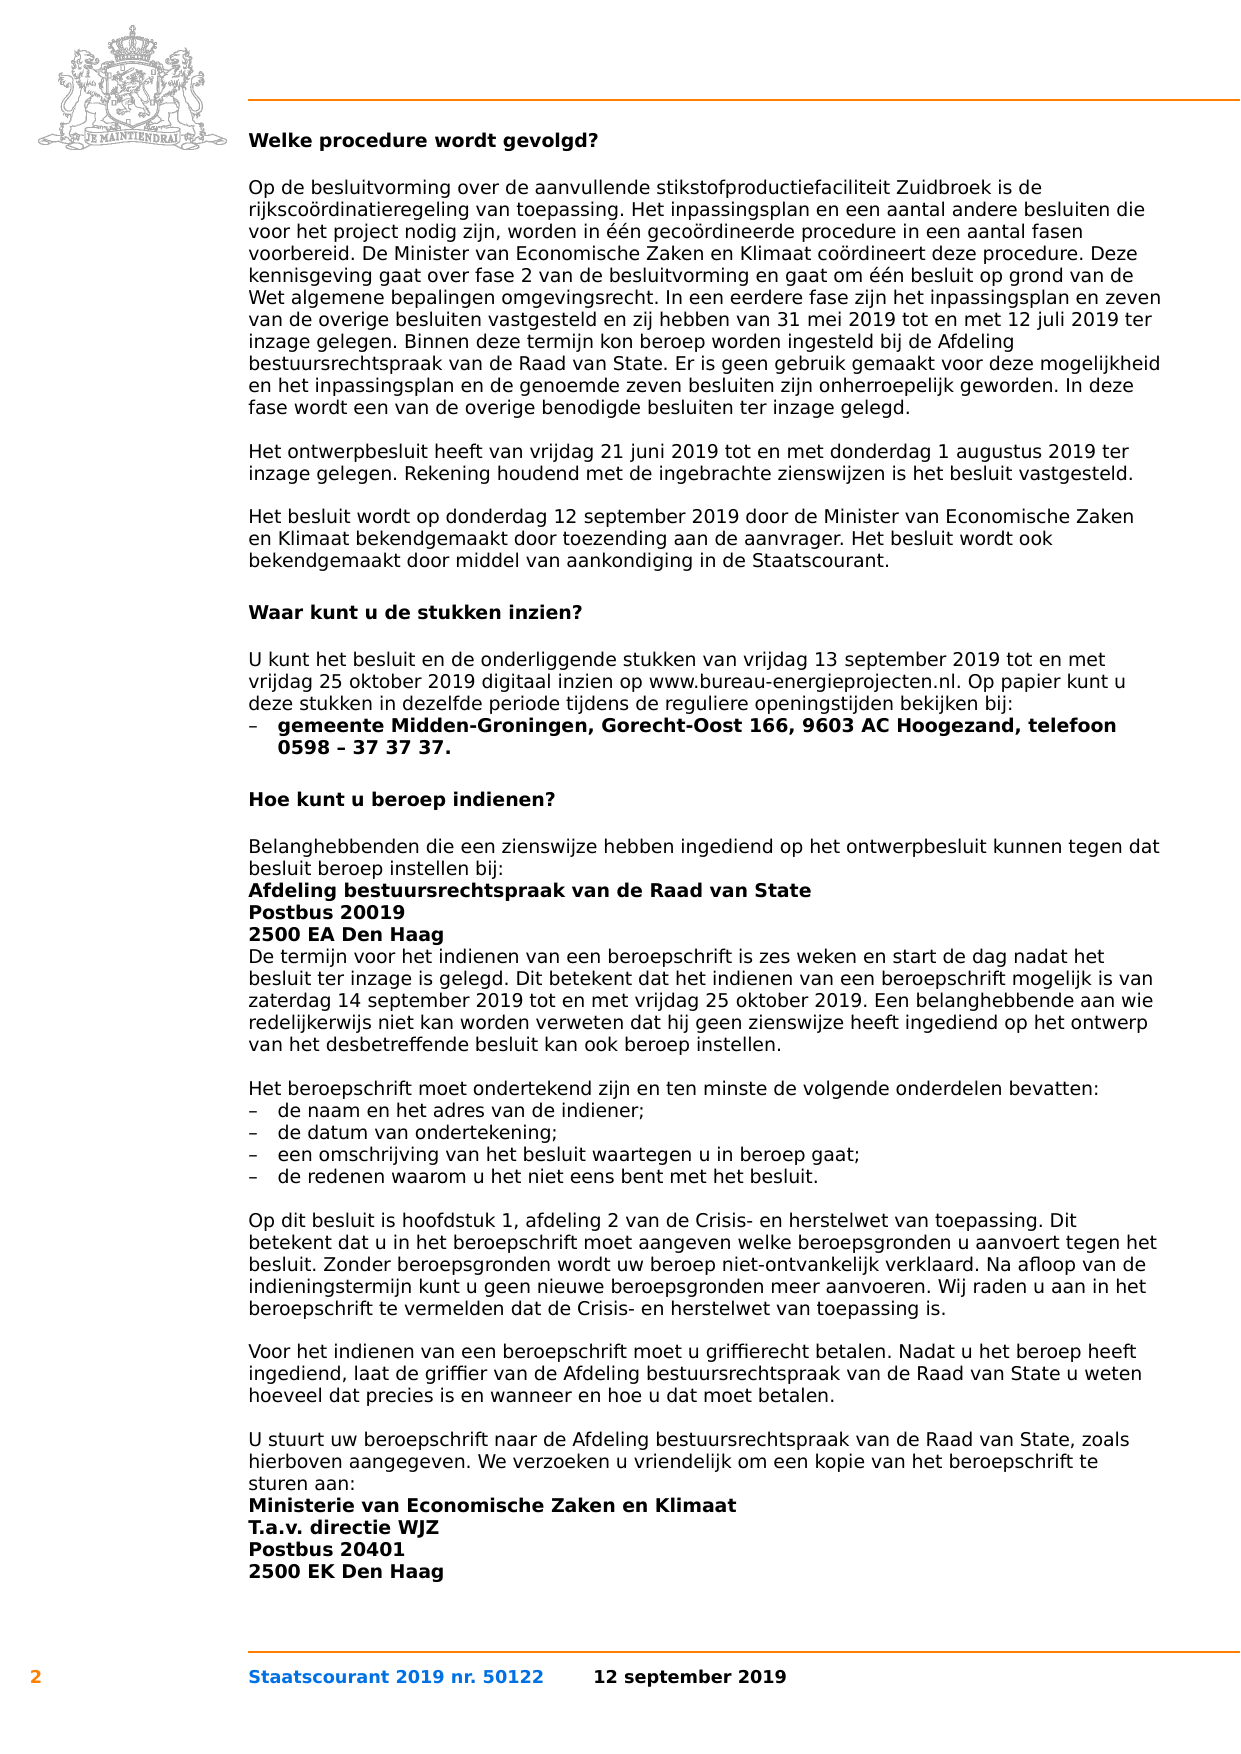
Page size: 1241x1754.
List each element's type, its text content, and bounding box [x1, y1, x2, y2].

subtitle Waar kunt u de stukken inzien? [248, 602, 1163, 624]
text – de naam en het adres van de indiener; [248, 1100, 1163, 1122]
text De termijn voor het indienen van een beroepschrift is zes weken en start de dag nadat het besluit ter inzage is gelegd. Dit betekent dat het indienen van een beroepschrift mogelijk is van zaterdag 14 september 2019 tot en met vrijdag 25 oktober 2019. Een belanghebbende aan wie redelijkerwijs niet kan worden verweten dat hij geen zienswijze heeft ingediend op het ontwerp van het desbetreffende besluit kan ook beroep instellen. [248, 946, 1163, 1056]
text – een omschrijving van het besluit waartegen u in beroep gaat; [248, 1144, 1163, 1166]
subtitle Welke procedure wordt gevolgd? [248, 130, 1163, 152]
picture [38, 25, 227, 150]
text T.a.v. directie WJZ [248, 1517, 1163, 1539]
text Het besluit wordt op donderdag 12 september 2019 door de Minister van Economische Zaken en Klimaat bekendgemaakt door toezending aan de aanvrager. Het besluit wordt ook bekendgemaakt door middel van aankondiging in de Staatscourant. [248, 506, 1163, 572]
text U stuurt uw beroepschrift naar de Afdeling bestuursrechtspraak van de Raad van State, zoals hierboven aangegeven. We verzoeken u vriendelijk om een kopie van het beroepschrift te sturen aan: [248, 1429, 1163, 1495]
text Ministerie van Economische Zaken en Klimaat [248, 1495, 1163, 1517]
text Belanghebbenden die een zienswijze hebben ingediend op het ontwerpbesluit kunnen tegen dat besluit beroep instellen bij: [248, 836, 1163, 880]
text Postbus 20019 [248, 902, 1163, 924]
text 2500 EA Den Haag [248, 924, 1163, 946]
text Op dit besluit is hoofdstuk 1, afdeling 2 van de Crisis- en herstelwet van toepassing. Dit betekent dat u in het beroepschrift moet aangeven welke beroepsgronden u aanvoert tegen het besluit. Zonder beroepsgronden wordt uw beroep niet-ontvankelijk verklaard. Na afloop van de indieningstermijn kunt u geen nieuwe beroepsgronden meer aanvoeren. Wij raden u aan in het beroepschrift te vermelden dat de Crisis- en herstelwet van toepassing is. [248, 1209, 1163, 1319]
subtitle Hoe kunt u beroep indienen? [248, 789, 1163, 811]
text – de datum van ondertekening; [248, 1122, 1163, 1144]
text 2500 EK Den Haag [248, 1561, 1163, 1583]
text U kunt het besluit en de onderliggende stukken van vrijdag 13 september 2019 tot en met vrijdag 25 oktober 2019 digitaal inzien op www.bureau-energieprojecten.nl. Op papier kunt u deze stukken in dezelfde periode tijdens de reguliere openingstijden bekijken bij: [248, 649, 1163, 715]
text Het ontwerpbesluit heeft van vrijdag 21 juni 2019 tot en met donderdag 1 augustus 2019 ter inzage gelegen. Rekening houdend met de ingebrachte zienswijzen is het besluit vastgesteld. [248, 441, 1163, 484]
text Postbus 20401 [248, 1539, 1163, 1561]
text – de redenen waarom u het niet eens bent met het besluit. [248, 1166, 1163, 1188]
text Afdeling bestuursrechtspraak van de Raad van State [248, 880, 1163, 902]
text Het beroepschrift moet ondertekend zijn en ten minste de volgende onderdelen bevatten: [248, 1078, 1163, 1100]
text – gemeente Midden-Groningen, Gorecht-Oost 166, 9603 AC Hoogezand, telefoon 0598 – 37 37 37. [248, 715, 1163, 759]
text Voor het indienen van een beroepschrift moet u griffierecht betalen. Nadat u het beroep heeft ingediend, laat de griffier van de Afdeling bestuursrechtspraak van de Raad van State u weten hoeveel dat precies is en wanneer en hoe u dat moet betalen. [248, 1341, 1163, 1407]
text Op de besluitvorming over de aanvullende stikstofproductiefaciliteit Zuidbroek is de rijkscoördinatieregeling van toepassing. Het inpassingsplan en een aantal andere besluiten die voor het project nodig zijn, worden in één gecoördineerde procedure in een aantal fasen voorbereid. De Minister van Economische Zaken en Klimaat coördineert deze procedure. Deze kennisgeving gaat over fase 2 van de besluitvorming en gaat om één besluit op grond van de Wet algemene bepalingen omgevingsrecht. In een eerdere fase zijn het inpassingsplan en zeven van de overige besluiten vast­gesteld en zij hebben van 31 mei 2019 tot en met 12 juli 2019 ter inzage gelegen. Binnen deze termijn kon beroep worden ingesteld bij de Afdeling bestuursrechtspraak van de Raad van State. Er is geen gebruik gemaakt voor deze mogelijkheid en het inpassingsplan en de genoemde zeven besluiten zijn onherroepelijk geworden. In deze fase wordt een van de overige benodigde besluiten ter inzage gelegd. [248, 177, 1163, 419]
